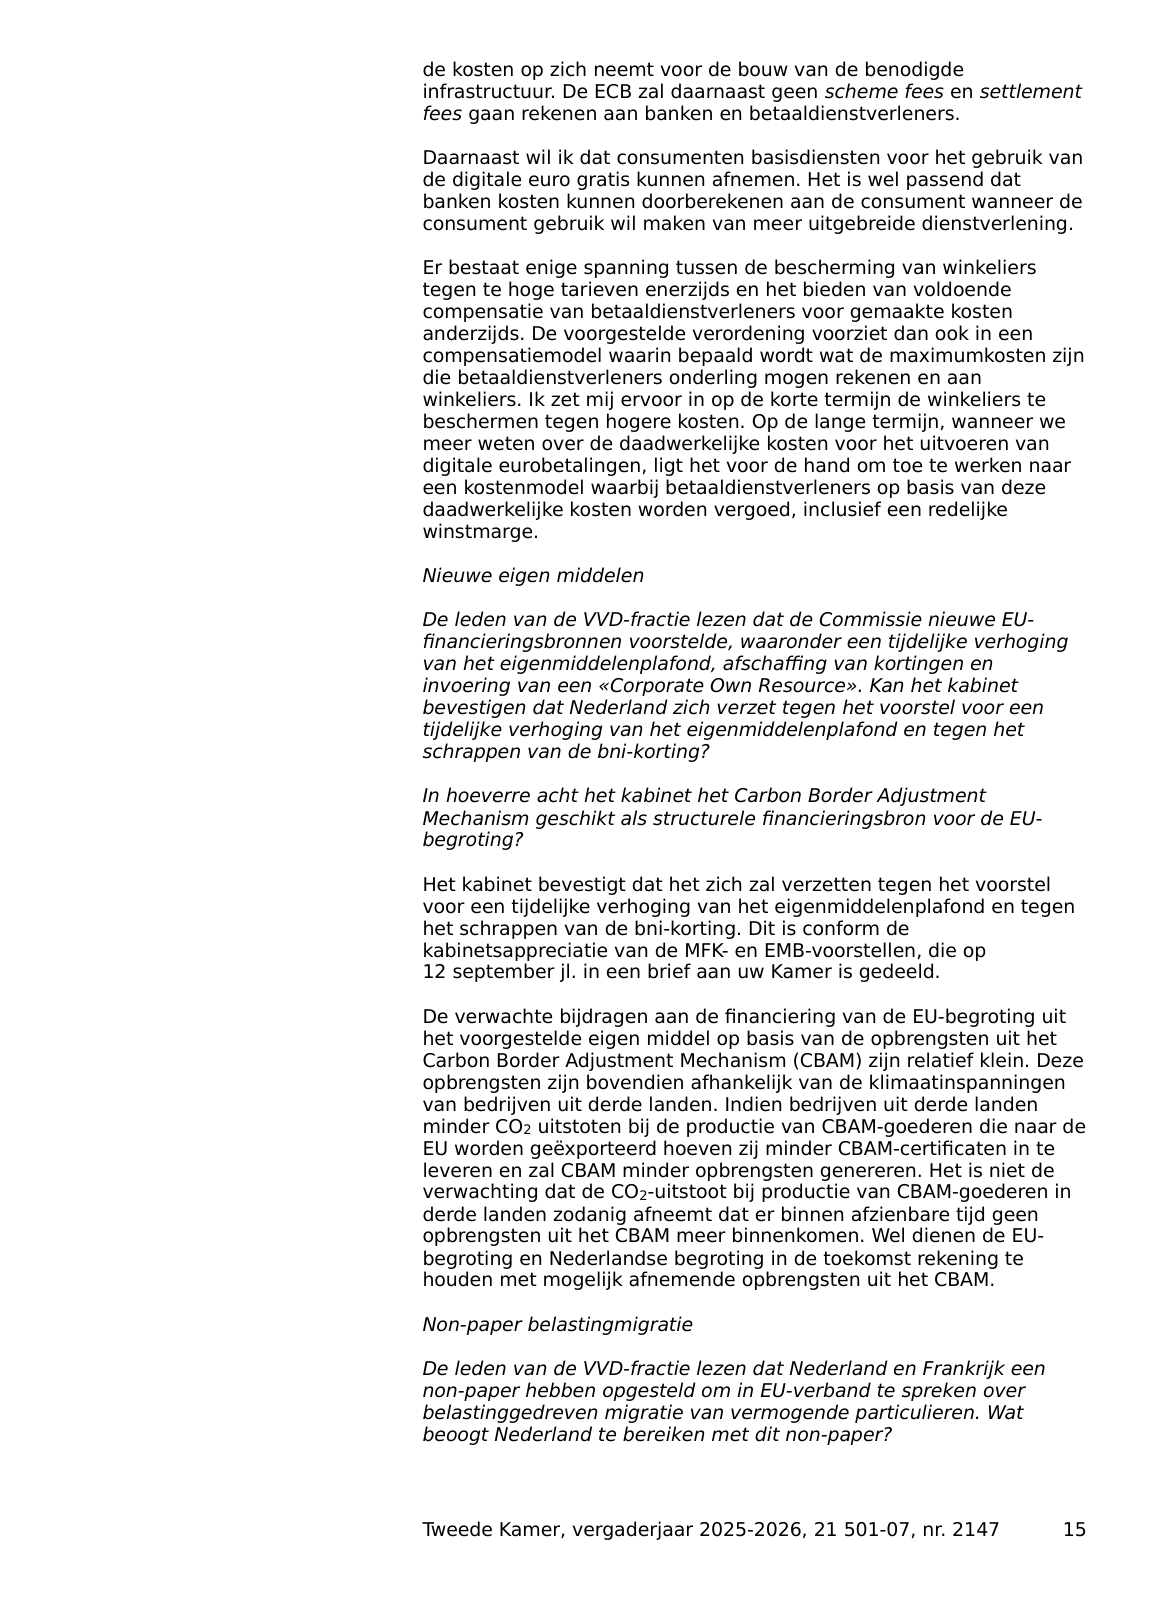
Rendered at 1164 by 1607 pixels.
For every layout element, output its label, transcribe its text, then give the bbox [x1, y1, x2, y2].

subtitle Non-paper belastingmigratie [422, 1313, 1087, 1336]
text De verwachte bijdragen aan de financiering van de EU-begroting uit het voorgestelde eigen middel op basis van de opbrengsten uit het Carbon Border Adjustment Mechanism (CBAM) zijn relatief klein. Deze opbrengsten zijn bovendien afhankelijk van de klimaatinspanningen van bedrijven uit derde landen. Indien bedrijven uit derde landen minder CO2 uitstoten bij de productie van CBAM-goederen die naar de EU worden geëxporteerd hoeven zij minder CBAM-certificaten in te leveren en zal CBAM minder opbrengsten genereren. Het is niet de verwachting dat de CO2-uitstoot bij productie van CBAM-goederen in derde landen zodanig afneemt dat er binnen afzienbare tijd geen opbrengsten uit het CBAM meer binnenkomen. Wel dienen de EU-begroting en Nederlandse begroting in de toekomst rekening te houden met mogelijk afnemende opbrengsten uit het CBAM. [422, 1006, 1087, 1291]
text In hoeverre acht het kabinet het Carbon Border Adjustment Mechanism geschikt als structurele financieringsbron voor de EU-begroting? [422, 785, 1087, 851]
text Er bestaat enige spanning tussen de bescherming van winkeliers tegen te hoge tarieven enerzijds en het bieden van voldoende compensatie van betaaldienstverleners voor gemaakte kosten anderzijds. De voorgestelde verordening voorziet dan ook in een compensatiemodel waarin bepaald wordt wat de maximumkosten zijn die betaaldienstverleners onderling mogen rekenen en aan winkeliers. Ik zet mij ervoor in op de korte termijn de winkeliers te beschermen tegen hogere kosten. Op de lange termijn, wanneer we meer weten over de daadwerkelijke kosten voor het uitvoeren van digitale eurobetalingen, ligt het voor de hand om toe te werken naar een kostenmodel waarbij betaaldienstverleners op basis van deze daadwerkelijke kosten worden vergoed, inclusief een redelijke winstmarge. [422, 257, 1087, 543]
text Het kabinet bevestigt dat het zich zal verzetten tegen het voorstel voor een tijdelijke verhoging van het eigenmiddelenplafond en tegen het schrappen van de bni-korting. Dit is conform de kabinetsappreciatie van de MFK- en EMB-voorstellen, die op 12 september jl. in een brief aan uw Kamer is gedeeld. [422, 873, 1087, 983]
subtitle Nieuwe eigen middelen [422, 565, 1087, 587]
text De leden van de VVD-fractie lezen dat Nederland en Frankrijk een non-paper hebben opgesteld om in EU-verband te spreken over belastinggedreven migratie van vermogende particulieren. Wat beoogt Nederland te bereiken met dit non-paper? [422, 1358, 1087, 1446]
text De leden van de VVD-fractie lezen dat de Commissie nieuwe EU-financieringsbronnen voorstelde, waaronder een tijdelijke verhoging van het eigenmiddelenplafond, afschaffing van kortingen en invoering van een «Corporate Own Resource». Kan het kabinet bevestigen dat Nederland zich verzet tegen het voorstel voor een tijdelijke verhoging van het eigenmiddelenplafond en tegen het schrappen van de bni-korting? [422, 609, 1087, 763]
text de kosten op zich neemt voor de bouw van de benodigde infrastructuur. De ECB zal daarnaast geen scheme fees en settlement fees gaan rekenen aan banken en betaaldienstverleners. [422, 59, 1087, 125]
text Daarnaast wil ik dat consumenten basisdiensten voor het gebruik van de digitale euro gratis kunnen afnemen. Het is wel passend dat banken kosten kunnen doorberekenen aan de consument wanneer de consument gebruik wil maken van meer uitgebreide dienstverlening. [422, 147, 1087, 235]
